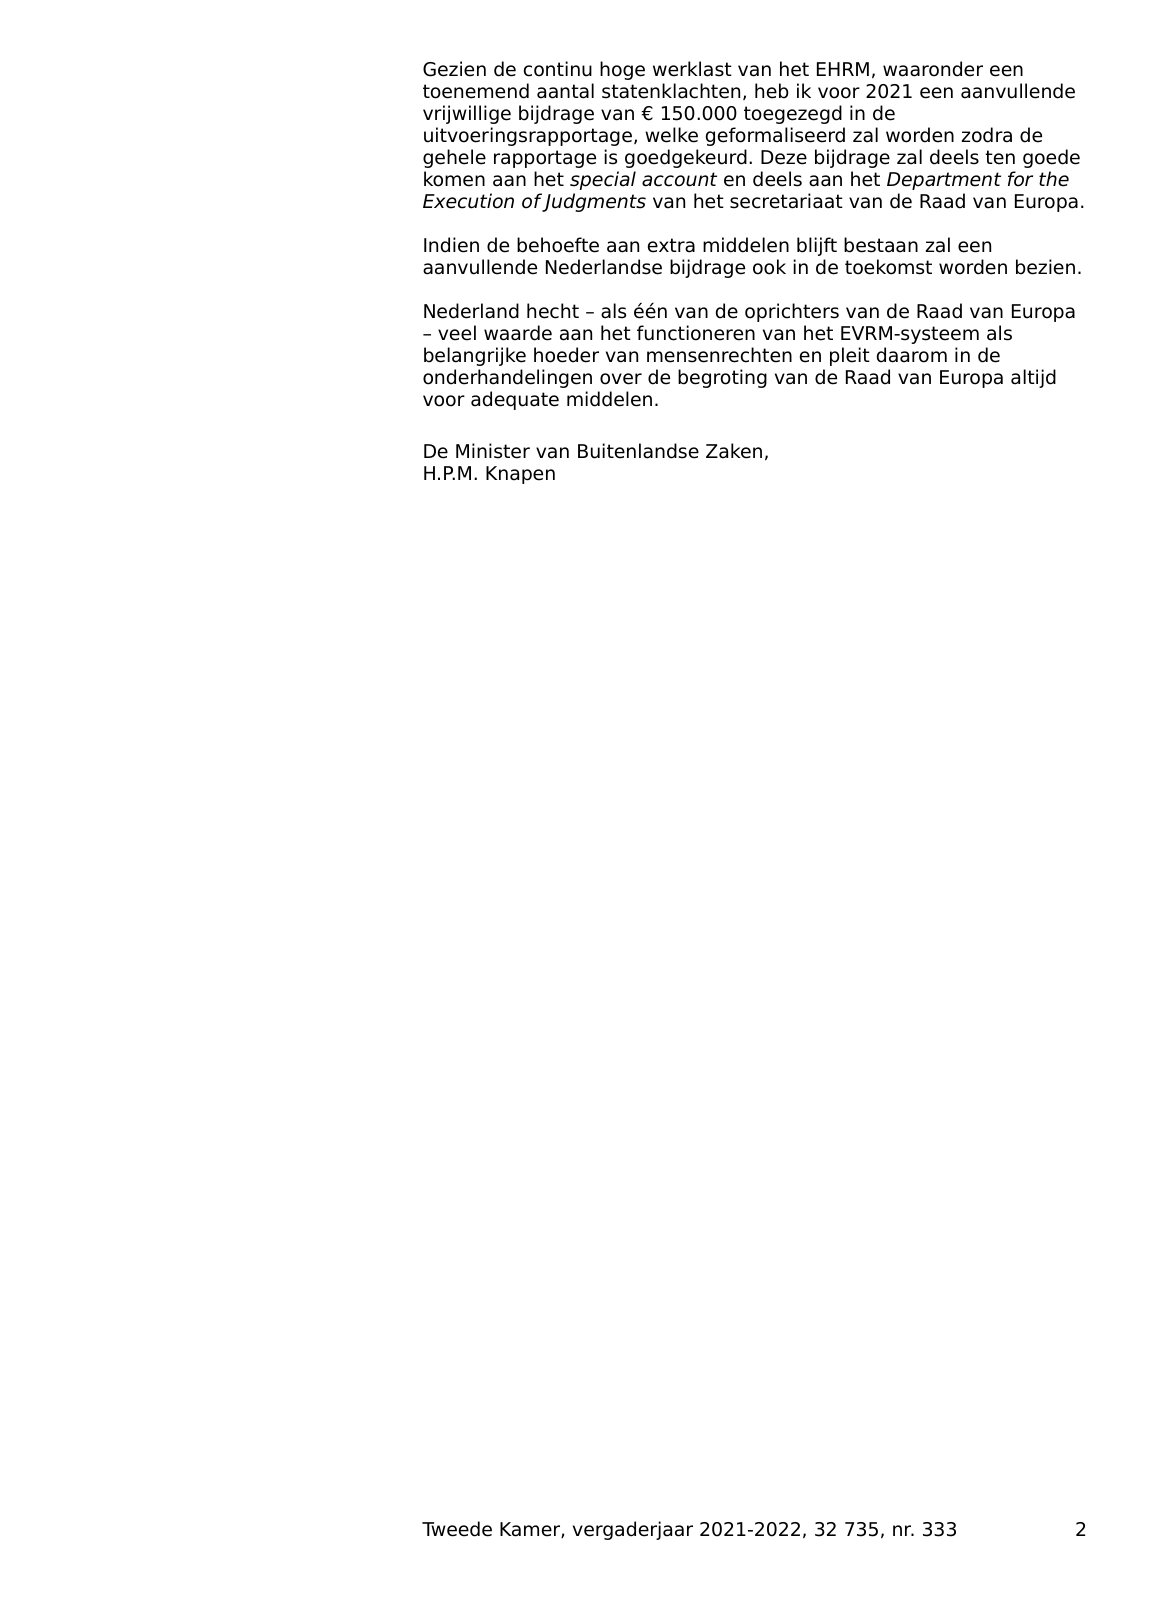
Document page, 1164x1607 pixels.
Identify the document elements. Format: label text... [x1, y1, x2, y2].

text Nederland hecht – als één van de oprichters van de Raad van Europa – veel waarde aan het functioneren van het EVRM-systeem als belangrijke hoeder van mensenrechten en pleit daarom in de onderhandelingen over de begroting van de Raad van Europa altijd voor adequate middelen. [422, 301, 1087, 411]
text De Minister van Buitenlandse Zaken, H.P.M. Knapen [422, 441, 1087, 485]
text Gezien de continu hoge werklast van het EHRM, waaronder een toenemend aantal statenklachten, heb ik voor 2021 een aanvullende vrijwillige bijdrage van € 150.000 toegezegd in de uitvoeringsrapportage, welke geformaliseerd zal worden zodra de gehele rapportage is goedgekeurd. Deze bijdrage zal deels ten goede komen aan het special account en deels aan het Department for the Execution of Judgments van het secretariaat van de Raad van Europa. [422, 59, 1087, 213]
text Indien de behoefte aan extra middelen blijft bestaan zal een aanvullende Nederlandse bijdrage ook in de toekomst worden bezien. [422, 235, 1087, 279]
